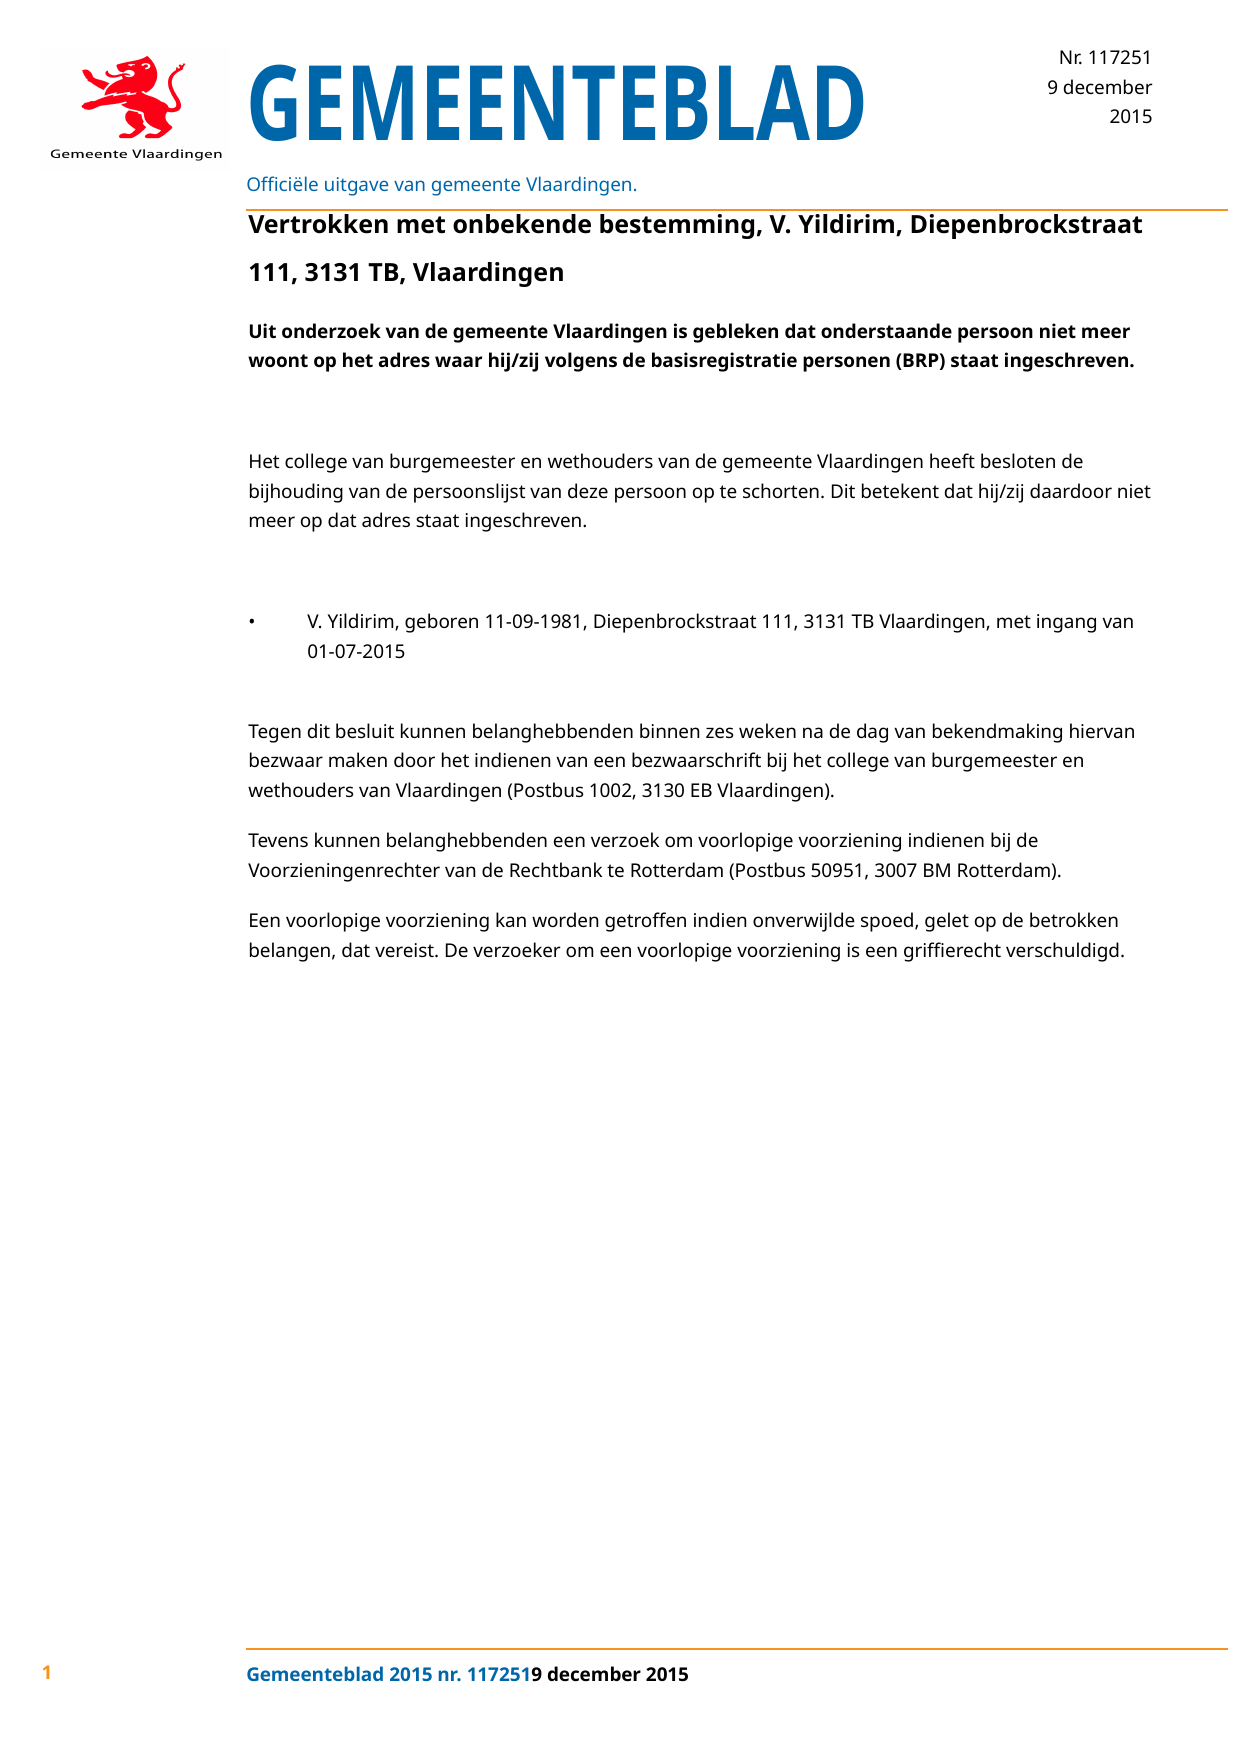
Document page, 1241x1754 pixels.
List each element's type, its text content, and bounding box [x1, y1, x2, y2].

list V. Yildirim, geboren 11-09-1981, Diepenbrockstraat 111, 3131 TB Vlaardingen, met ingang van 01-07-2015 [248, 608, 1152, 664]
text Een voorlopige voorziening kan worden getroffen indien onverwijlde spoed, gelet op de betrokken belangen, dat vereist. De verzoeker om een voorlopige voorziening is een griffierecht verschuldigd. [248, 907, 1152, 963]
text Tevens kunnen belanghebbenden een verzoek om voorlopige voorziening indienen bij de Voorzieningenrechter van de Rechtbank te Rotterdam (Postbus 50951, 3007 BM Rotterdam). [248, 827, 1152, 883]
text Tegen dit besluit kunnen belanghebbenden binnen zes weken na de dag van bekendmaking hiervan bezwaar maken door het indienen van een bezwaarschrift bij het college van burgemeester en wethouders van Vlaardingen (Postbus 1002, 3130 EB Vlaardingen). [248, 718, 1152, 803]
text Vertrokken met onbekende bestemming, V. Yildirim, Diepenbrockstraat 111, 3131 TB, Vlaardingen [248, 211, 1152, 288]
picture [41, 47, 231, 172]
text Uit onderzoek van de gemeente Vlaardingen is gebleken dat onderstaande persoon niet meer woont op het adres waar hij/zij volgens de basisregistratie personen (BRP) staat ingeschreven. [248, 318, 1152, 373]
text Het college van burgemeester en wethouders van de gemeente Vlaardingen heeft besloten de bijhouding van de persoonslijst van deze persoon op te schorten. Dit betekent dat hij/zij daardoor niet meer op dat adres staat ingeschreven. [248, 448, 1152, 533]
